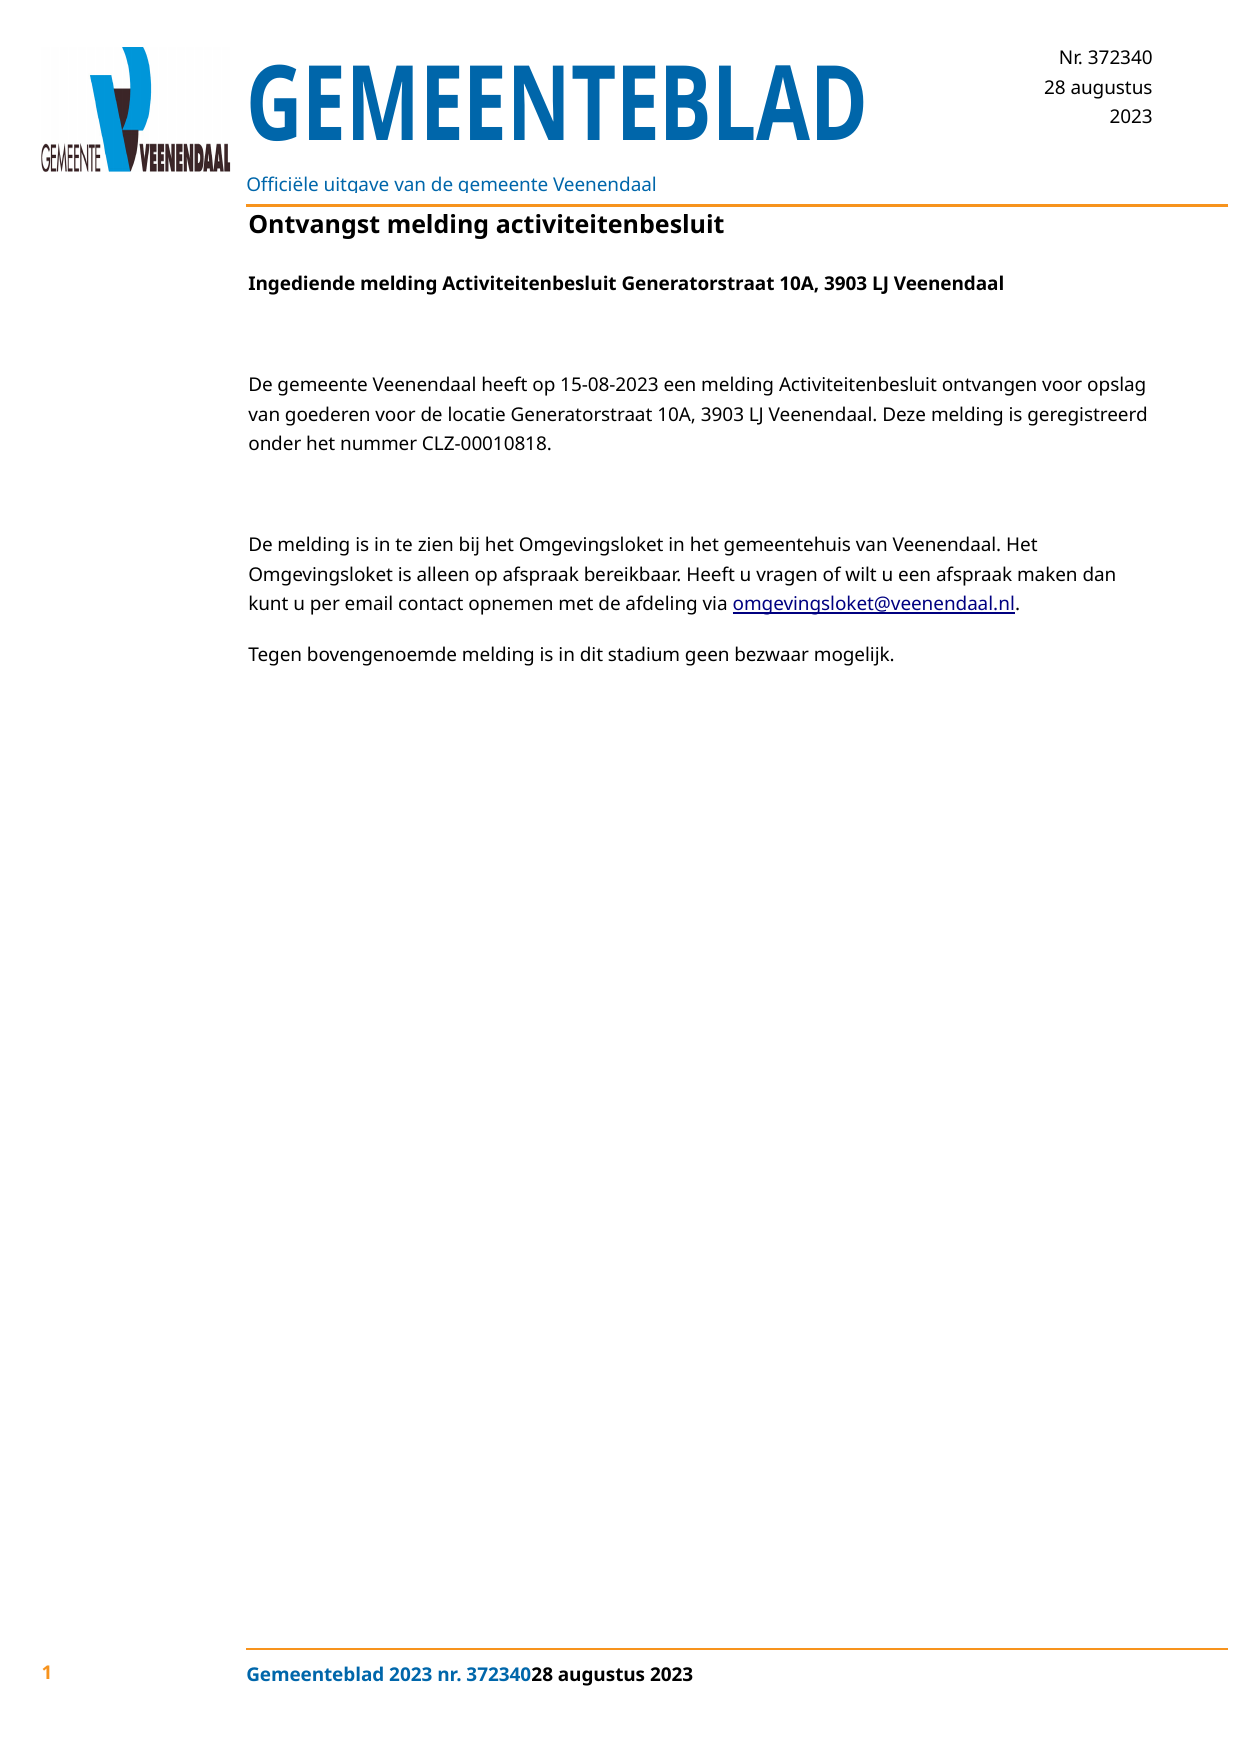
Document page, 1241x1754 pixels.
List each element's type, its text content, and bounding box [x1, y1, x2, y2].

text Tegen bovengenoemde melding is in dit stadium geen bezwaar mogelijk. [248, 641, 1152, 666]
text De gemeente Veenendaal heeft op 15-08-2023 een melding Activiteitenbesluit ontvangen voor opslag van goederen voor de locatie Generatorstraat 10A, 3903 LJ Veenendaal. Deze melding is geregistreerd onder het nummer CLZ-00010818. [248, 371, 1152, 456]
picture [123, 47, 231, 172]
picture [41, 47, 130, 172]
text Ontvangst melding activiteitenbesluit [248, 207, 1152, 241]
text De melding is in te zien bij het Omgevingsloket in het gemeentehuis van Veenendaal. Het Omgevingsloket is alleen op afspraak bereikbaar. Heeft u vragen of wilt u een afspraak maken dan kunt u per email contact opnemen met de afdeling via omgevingsloket@veenendaal.nl. [248, 531, 1152, 616]
text Ingediende melding Activiteitenbesluit Generatorstraat 10A, 3903 LJ Veenendaal [248, 270, 1152, 296]
